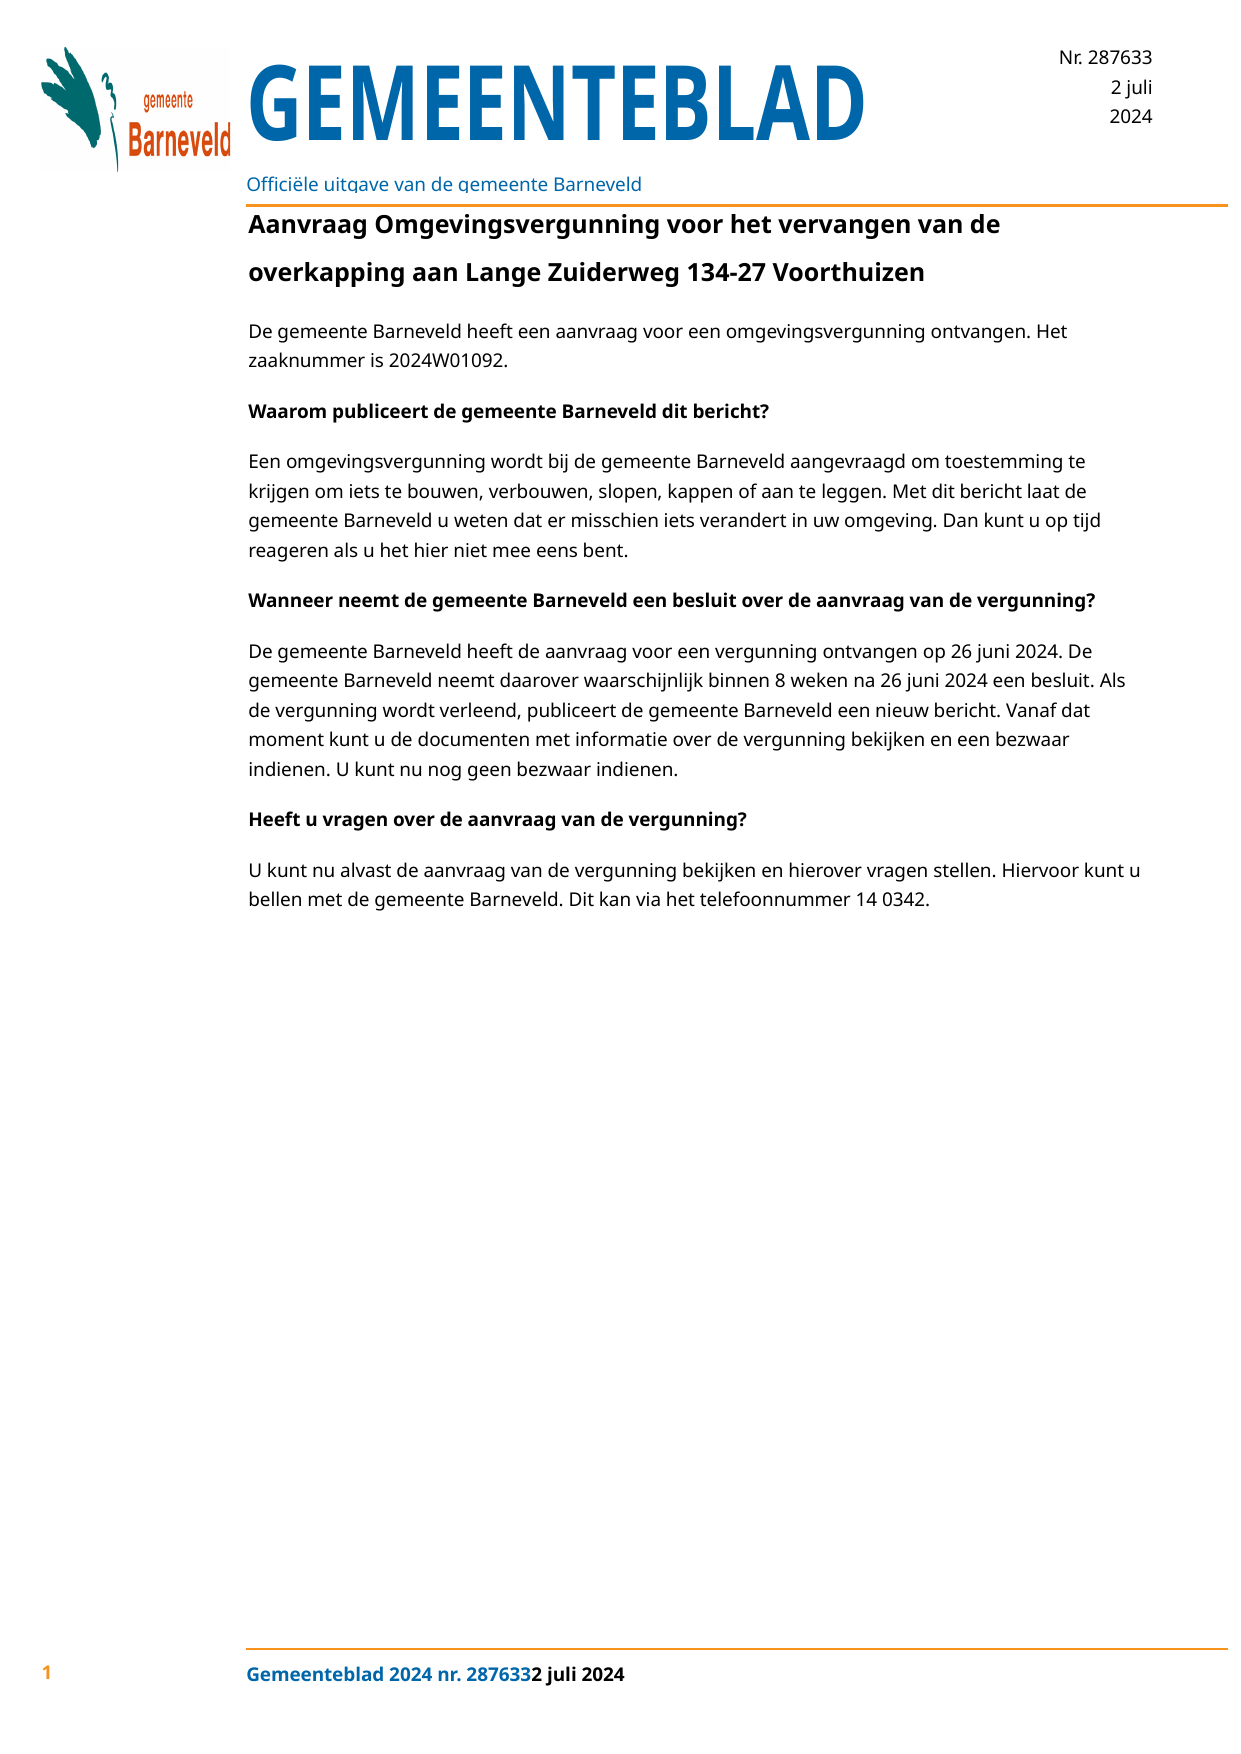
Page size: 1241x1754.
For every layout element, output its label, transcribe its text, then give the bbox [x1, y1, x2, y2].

text De gemeente Barneveld heeft de aanvraag voor een vergunning ontvangen op 26 juni 2024. De gemeente Barneveld neemt daarover waarschijnlijk binnen 8 weken na 26 juni 2024 een besluit. Als de vergunning wordt verleend, publiceert de gemeente Barneveld een nieuw bericht. Vanaf dat moment kunt u de documenten met informatie over de vergunning bekijken en een bezwaar indienen. U kunt nu nog geen bezwaar indienen. [248, 638, 1152, 782]
text U kunt nu alvast de aanvraag van de vergunning bekijken en hierover vragen stellen. Hiervoor kunt u bellen met de gemeente Barneveld. Dit kan via het telefoonnummer 14 0342. [248, 857, 1152, 912]
text De gemeente Barneveld heeft een aanvraag voor een omgevingsvergunning ontvangen. Het zaaknummer is 2024W01092. [248, 318, 1152, 373]
text Een omgevingsvergunning wordt bij de gemeente Barneveld aangevraagd om toestemming te krijgen om iets te bouwen, verbouwen, slopen, kappen of aan te leggen. Met dit bericht laat de gemeente Barneveld u weten dat er misschien iets verandert in uw omgeving. Dan kunt u op tijd reageren als u het hier niet mee eens bent. [248, 448, 1152, 563]
picture [41, 47, 231, 172]
text Heeft u vragen over de aanvraag van de vergunning? [248, 807, 1152, 832]
text Waarom publiceert de gemeente Barneveld dit bericht? [248, 398, 1152, 424]
text Aanvraag Omgevingsvergunning voor het vervangen van de overkapping aan Lange Zuiderweg 134-27 Voorthuizen [248, 207, 1152, 288]
text Wanneer neemt de gemeente Barneveld een besluit over de aanvraag van de vergunning? [248, 587, 1152, 613]
